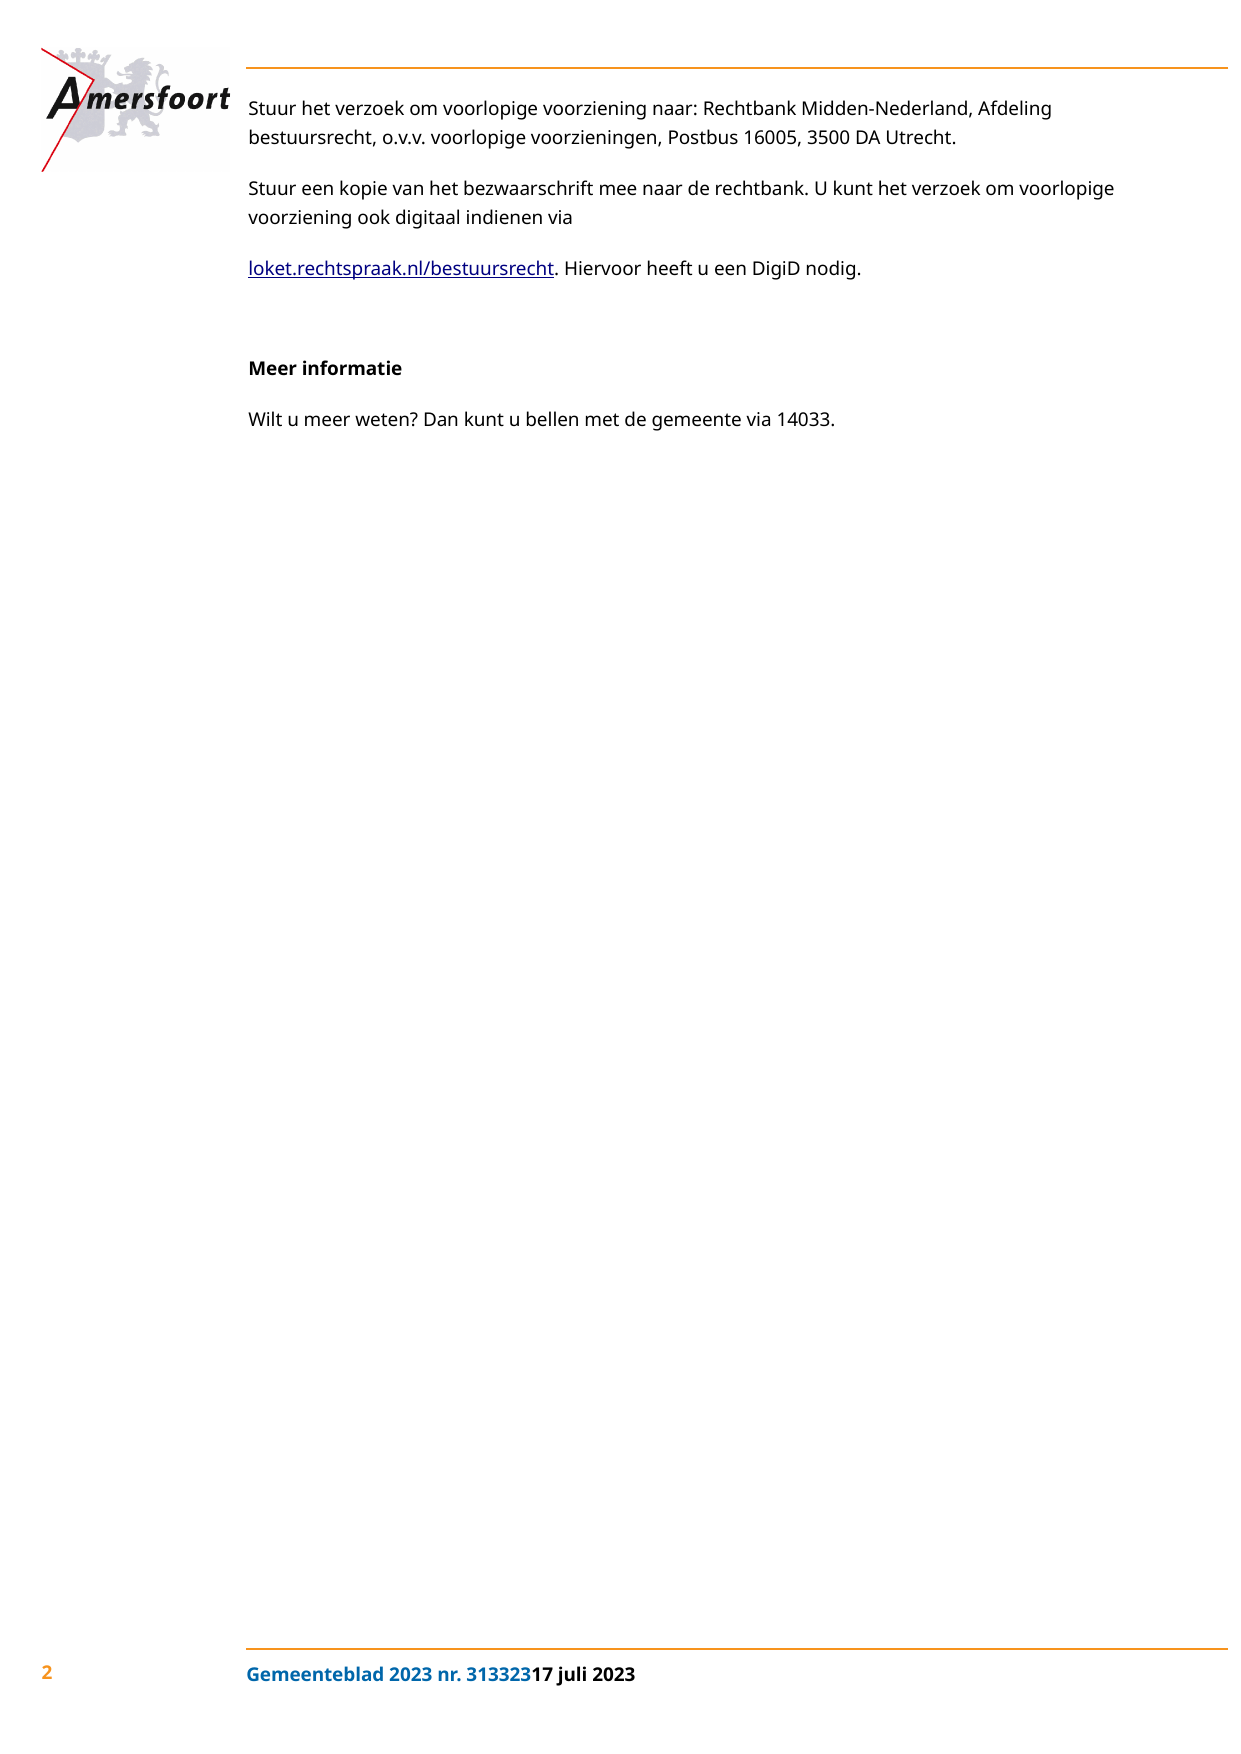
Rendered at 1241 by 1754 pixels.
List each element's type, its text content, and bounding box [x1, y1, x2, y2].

text Stuur het verzoek om voorlopige voorziening naar: Rechtbank Midden-Nederland, Afdeling bestuursrecht, o.v.v. voorlopige voorzieningen, Postbus 16005, 3500 DA Utrecht. [248, 95, 1152, 150]
text loket.rechtspraak.nl/bestuursrecht. Hiervoor heeft u een DigiD nodig. [248, 255, 1152, 281]
picture [41, 47, 231, 172]
text Stuur een kopie van het bezwaarschrift mee naar de rechtbank. U kunt het verzoek om voorlopige voorziening ook digitaal indienen via [248, 175, 1152, 230]
text Meer informatie [248, 356, 1152, 381]
text Wilt u meer weten? Dan kunt u bellen met de gemeente via 14033. [248, 406, 1152, 432]
